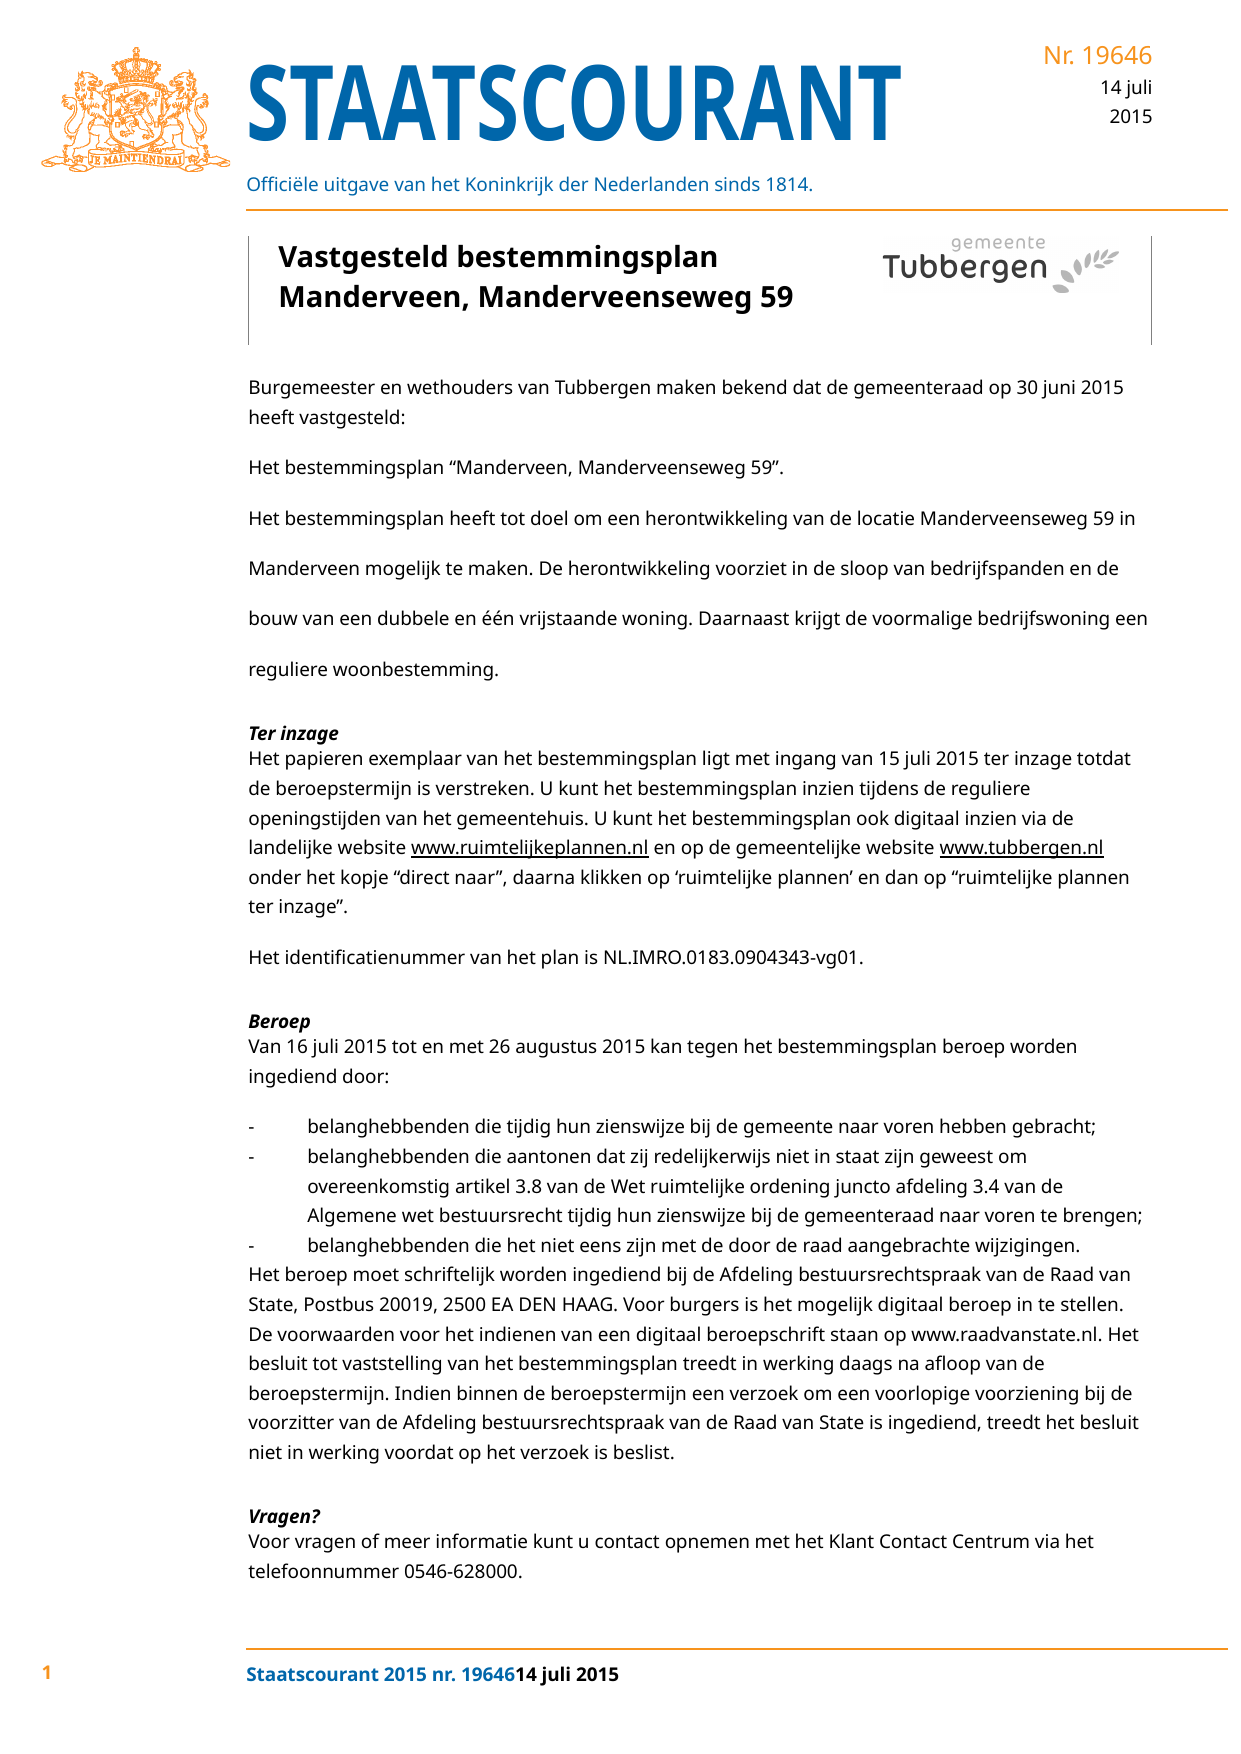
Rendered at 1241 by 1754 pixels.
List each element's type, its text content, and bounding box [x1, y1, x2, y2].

text bouw van een dubbele en één vrijstaande woning. Daarnaast krijgt de voormalige bedrijfswoning een [248, 606, 1152, 631]
list belanghebbenden die het niet eens zijn met de door de raad aangebrachte wijzigingen. [248, 1232, 1152, 1258]
text Burgemeester en wethouders van Tubbergen maken bekend dat de gemeenteraad op 30 juni 2015 heeft vastgesteld: [248, 374, 1152, 429]
text Het identificatienummer van het plan is NL.IMRO.0183.0904343-vg01. [248, 944, 1152, 970]
text Manderveen mogelijk te maken. De herontwikkeling voorziet in de sloop van bedrijfspanden en de [248, 555, 1152, 581]
picture [41, 47, 231, 172]
text Ter inzage [248, 720, 1152, 746]
list belanghebbenden die aantonen dat zij redelijkerwijs niet in staat zijn geweest om overeenkomstig artikel 3.8 van de Wet ruimtelijke ordening juncto afdeling 3.4 van de Algemene wet bestuursrecht tijdig hun zienswijze bij de gemeenteraad naar voren te brengen; [248, 1143, 1152, 1228]
table_header Vastgesteld bestemmingsplan Manderveen, Manderveenseweg 59 [249, 236, 850, 345]
text Het bestemmingsplan heeft tot doel om een herontwikkeling van de locatie Manderveenseweg 59 in [248, 505, 1152, 530]
text Het bestemmingsplan “Manderveen, Manderveenseweg 59”. [248, 454, 1152, 480]
list belanghebbenden die tijdig hun zienswijze bij de gemeente naar voren hebben gebracht; [248, 1114, 1152, 1139]
text reguliere woonbestemming. [248, 656, 1152, 682]
text Het papieren exemplaar van het bestemmingsplan ligt met ingang van 15 juli 2015 ter inzage totdat de beroepstermijn is verstreken. U kunt het bestemmingsplan inzien tijdens de reguliere openingstijden van het gemeentehuis. U kunt het bestemmingsplan ook digitaal inzien via de landelijke website www.ruimtelijkeplannen.nl en op de gemeentelijke website www.tubbergen.nl onder het kopje “direct naar”, daarna klikken op ‘ruimtelijke plannen’ en dan op “ruimtelijke plannen ter inzage”. [248, 746, 1152, 919]
text Het beroep moet schriftelijk worden ingediend bij de Afdeling bestuursrechtspraak van de Raad van State, Postbus 20019, 2500 EA DEN HAAG. Voor burgers is het mogelijk digitaal beroep in te stellen. De voorwaarden voor het indienen van een digitaal beroepschrift staan op www.raadvanstate.nl. Het besluit tot vaststelling van het bestemmingsplan treedt in werking daags na afloop van de beroepstermijn. Indien binnen de beroepstermijn een verzoek om een voorlopige voorziening bij de voorzitter van de Afdeling bestuursrechtspraak van de Raad van State is ingediend, treedt het besluit niet in werking voordat op het verzoek is beslist. [248, 1262, 1152, 1465]
text Vragen? [248, 1503, 1152, 1529]
table_header [850, 236, 1151, 345]
text Van 16 juli 2015 tot en met 26 augustus 2015 kan tegen het bestemmingsplan beroep worden ingediend door: [248, 1034, 1152, 1089]
text Beroep [248, 1008, 1152, 1034]
text Voor vragen of meer informatie kunt u contact opnemen met het Klant Contact Centrum via het telefoonnummer 0546-628000. [248, 1529, 1152, 1584]
picture [882, 236, 1119, 293]
